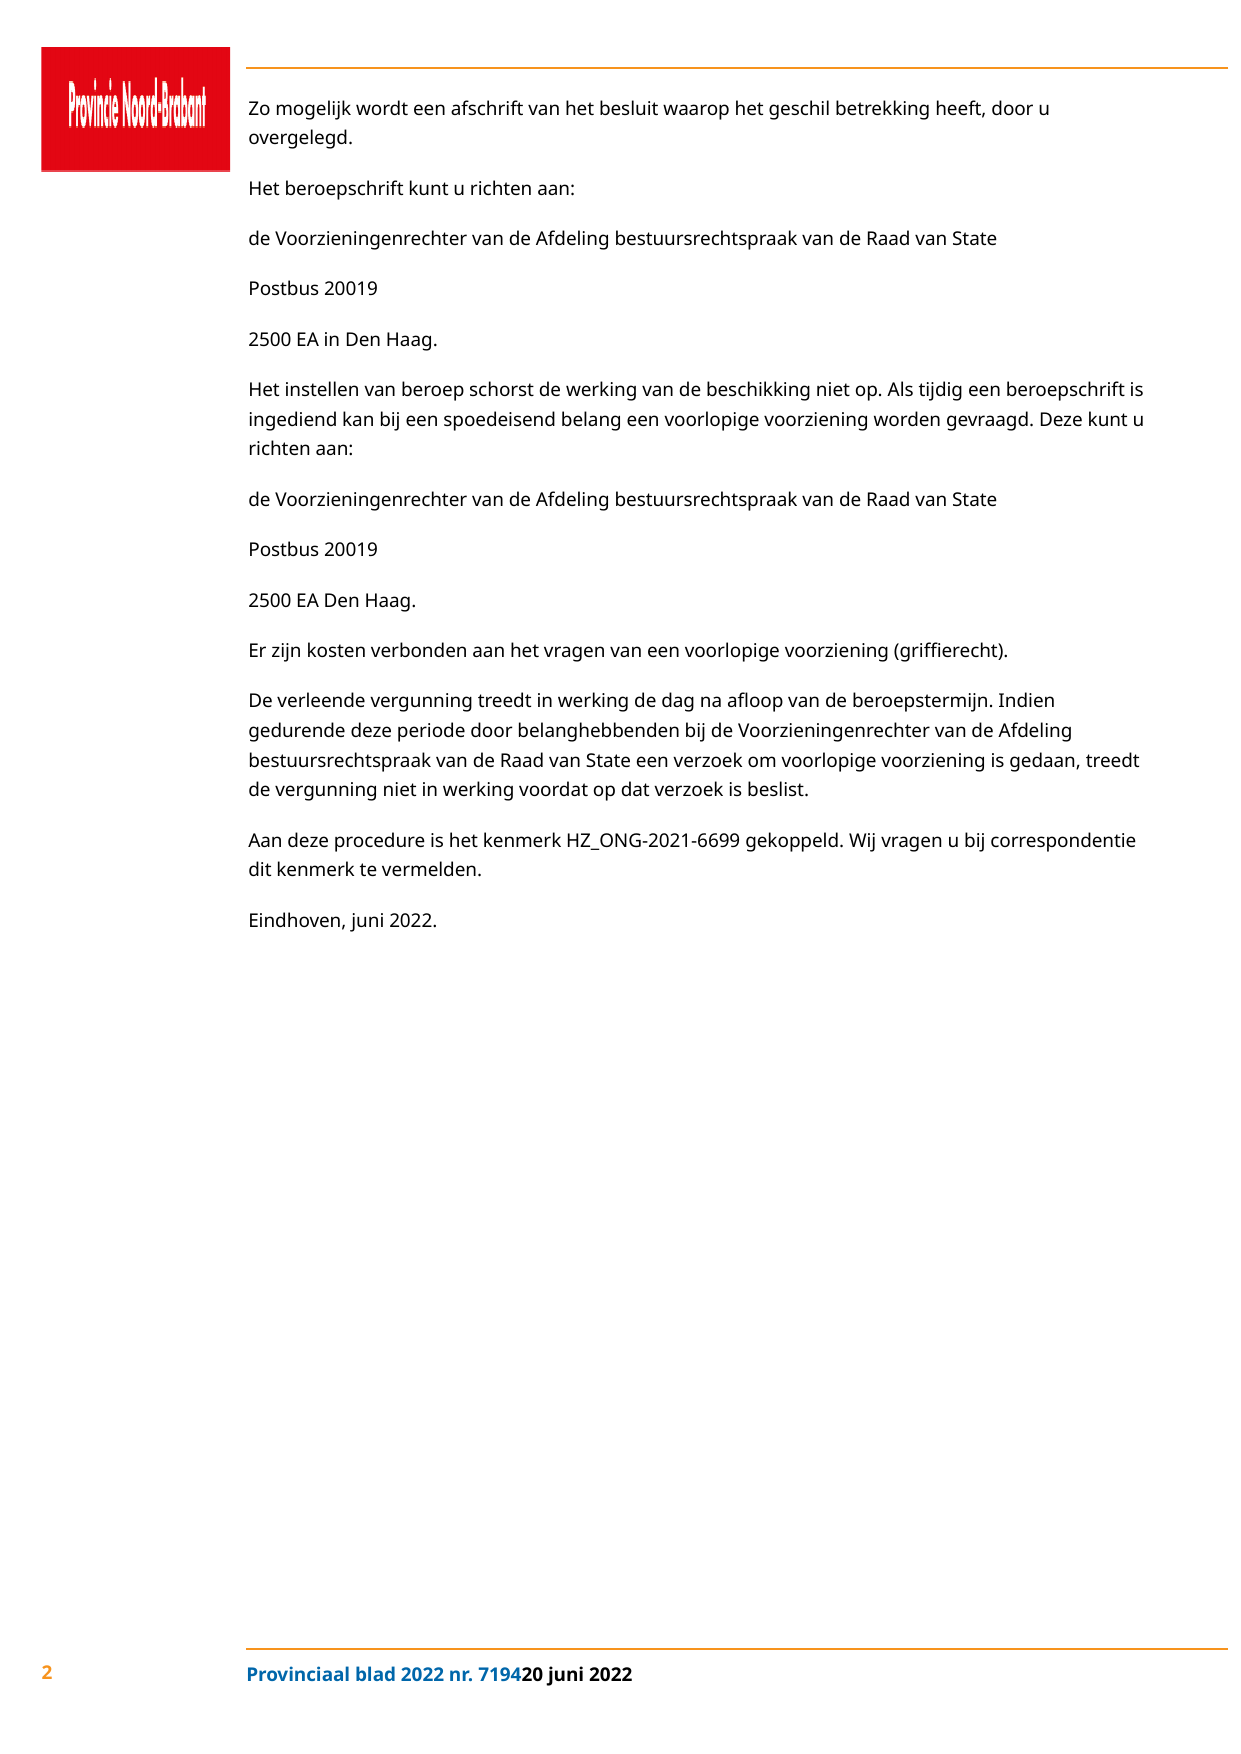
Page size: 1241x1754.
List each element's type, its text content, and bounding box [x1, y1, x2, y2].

text 2500 EA in Den Haag. [248, 326, 1152, 352]
text de Voorzieningenrechter van de Afdeling bestuursrechtspraak van de Raad van State [248, 486, 1152, 512]
text Aan deze procedure is het kenmerk HZ_ONG-2021-6699 gekoppeld. Wij vragen u bij correspondentie dit kenmerk te vermelden. [248, 827, 1152, 882]
picture [41, 47, 231, 172]
text Zo mogelijk wordt een afschrift van het besluit waarop het geschil betrekking heeft, door u overgelegd. [248, 95, 1152, 150]
text De verleende vergunning treedt in werking de dag na afloop van de beroepstermijn. Indien gedurende deze periode door belanghebbenden bij de Voorzieningenrechter van de Afdeling bestuursrechtspraak van de Raad van State een verzoek om voorlopige voorziening is gedaan, treedt de vergunning niet in werking voordat op dat verzoek is beslist. [248, 688, 1152, 802]
text 2500 EA Den Haag. [248, 587, 1152, 613]
text de Voorzieningenrechter van de Afdeling bestuursrechtspraak van de Raad van State [248, 225, 1152, 251]
text Er zijn kosten verbonden aan het vragen van een voorlopige voorziening (griffierecht). [248, 637, 1152, 663]
text Eindhoven, juni 2022. [248, 907, 1152, 933]
text Het beroepschrift kunt u richten aan: [248, 175, 1152, 201]
text Postbus 20019 [248, 536, 1152, 562]
text Postbus 20019 [248, 276, 1152, 301]
text Het instellen van beroep schorst de werking van de beschikking niet op. Als tijdig een beroepschrift is ingediend kan bij een spoedeisend belang een voorlopige voorziening worden gevraagd. Deze kunt u richten aan: [248, 376, 1152, 461]
